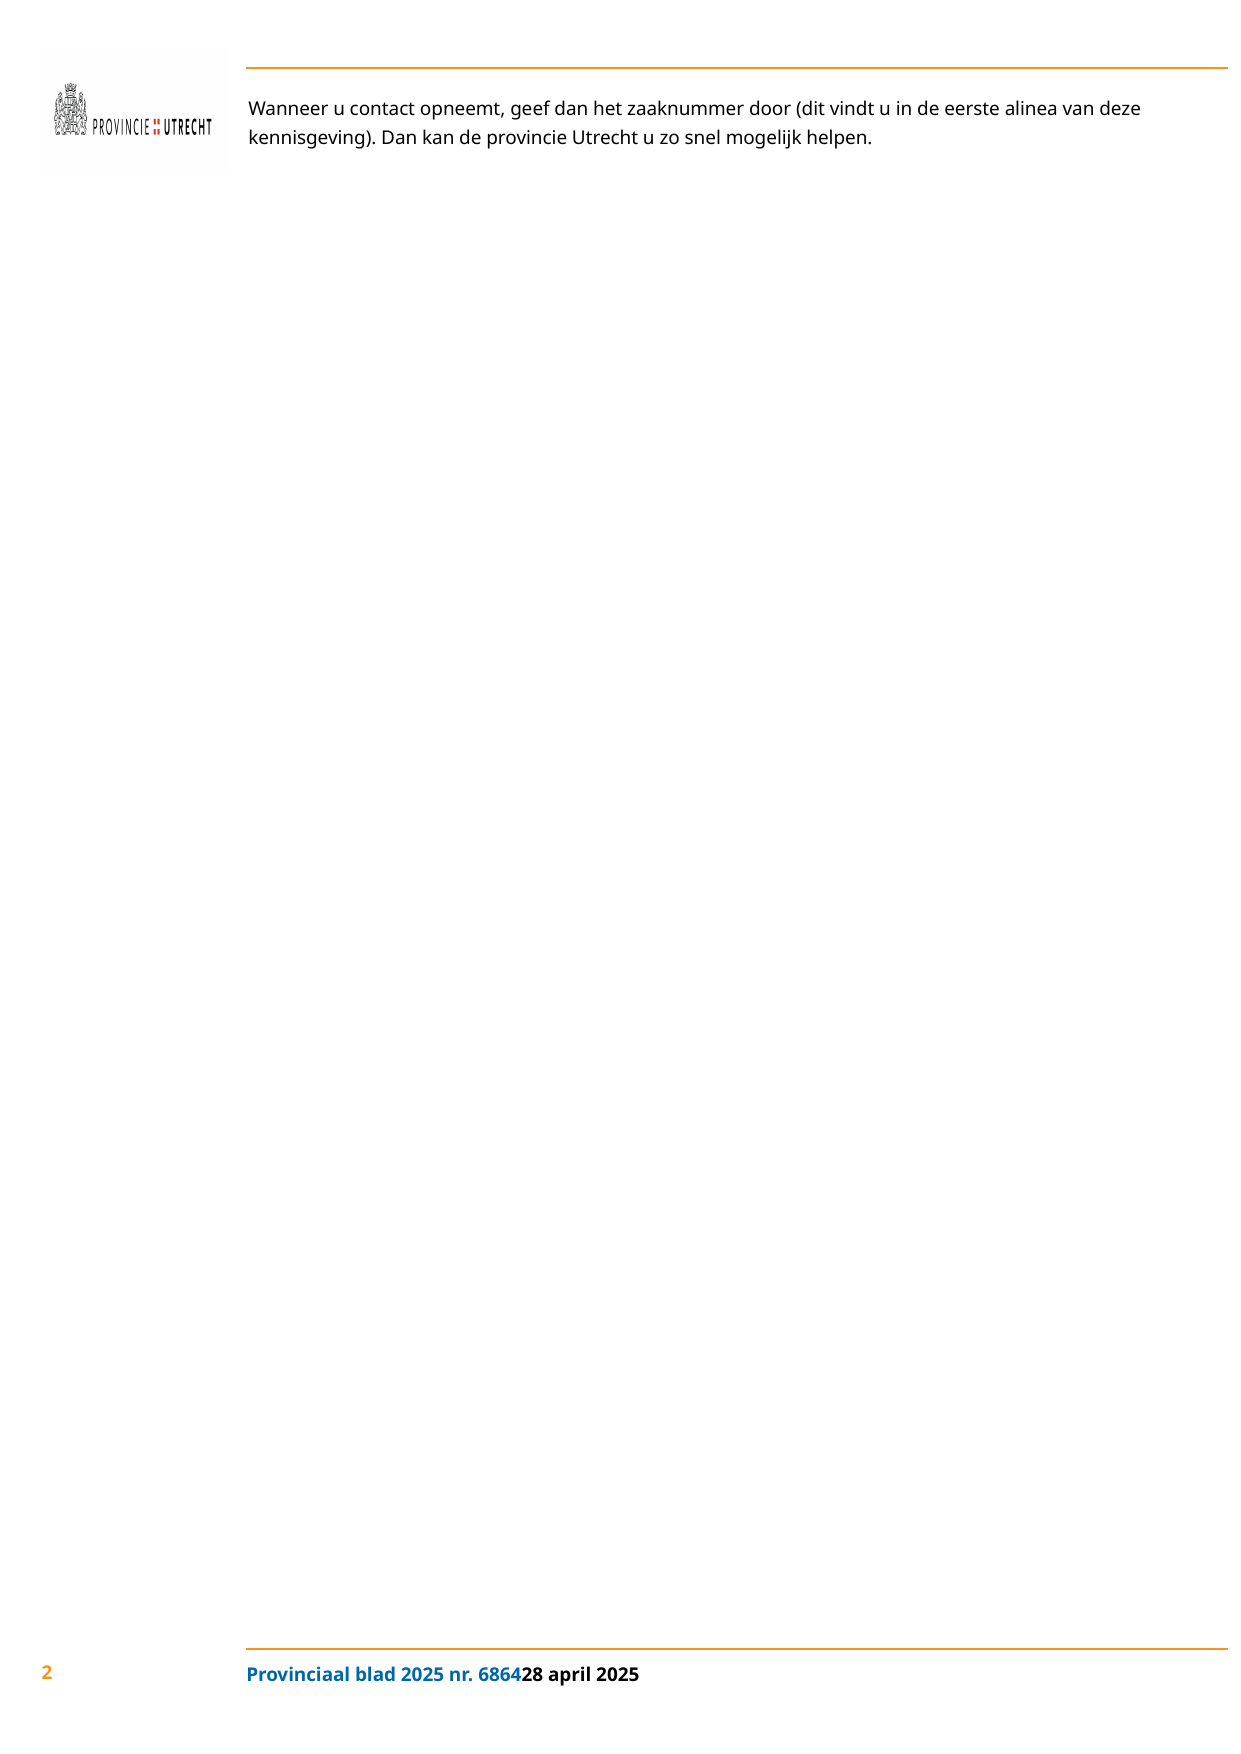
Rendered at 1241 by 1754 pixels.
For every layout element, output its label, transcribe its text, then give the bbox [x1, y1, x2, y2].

picture [41, 47, 231, 172]
text Wanneer u contact opneemt, geef dan het zaaknummer door (dit vindt u in de eerste alinea van deze kennisgeving). Dan kan de provincie Utrecht u zo snel mogelijk helpen. [248, 95, 1152, 150]
